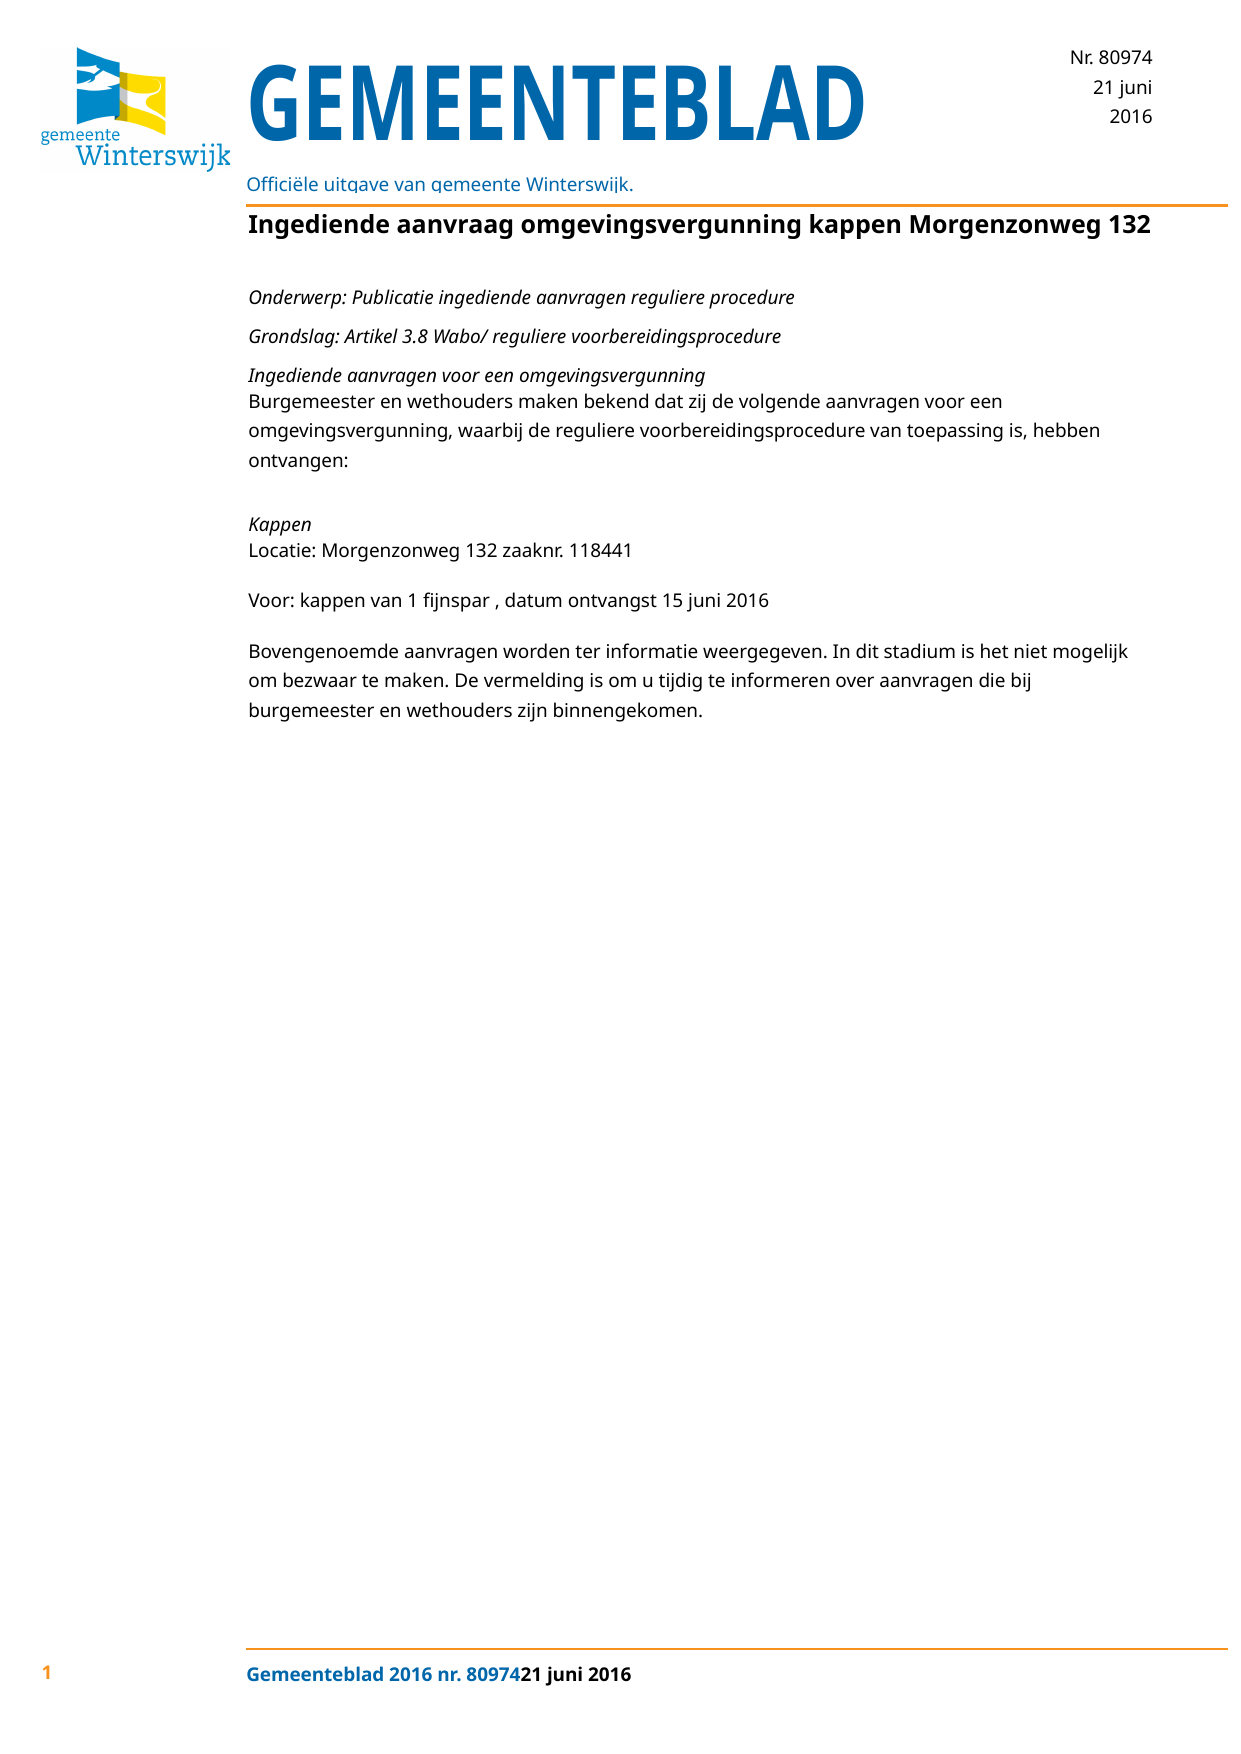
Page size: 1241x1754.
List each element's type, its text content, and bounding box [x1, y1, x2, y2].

text Kappen [248, 511, 1152, 537]
text Grondslag: Artikel 3.8 Wabo/ reguliere voorbereidingsprocedure [248, 323, 1152, 349]
text Bovengenoemde aanvragen worden ter informatie weergegeven. In dit stadium is het niet mogelijk om bezwaar te maken. De vermelding is om u tijdig te informeren over aanvragen die bij burgemeester en wethouders zijn binnengekomen. [248, 638, 1152, 723]
picture [41, 47, 231, 172]
picture [225, 153, 231, 162]
text Locatie: Morgenzonweg 132 zaaknr. 118441 [248, 537, 1152, 563]
text Ingediende aanvraag omgevingsvergunning kappen Morgenzonweg 132 [248, 207, 1152, 241]
text Burgemeester en wethouders maken bekend dat zij de volgende aanvragen voor een omgevingsvergunning, waarbij de reguliere voorbereidingsprocedure van toepassing is, hebben ontvangen: [248, 388, 1152, 473]
text Voor: kappen van 1 fijnspar , datum ontvangst 15 juni 2016 [248, 587, 1152, 613]
text Ingediende aanvragen voor een omgevingsvergunning [248, 362, 1152, 388]
text Onderwerp: Publicatie ingediende aanvragen reguliere procedure [248, 284, 1152, 309]
